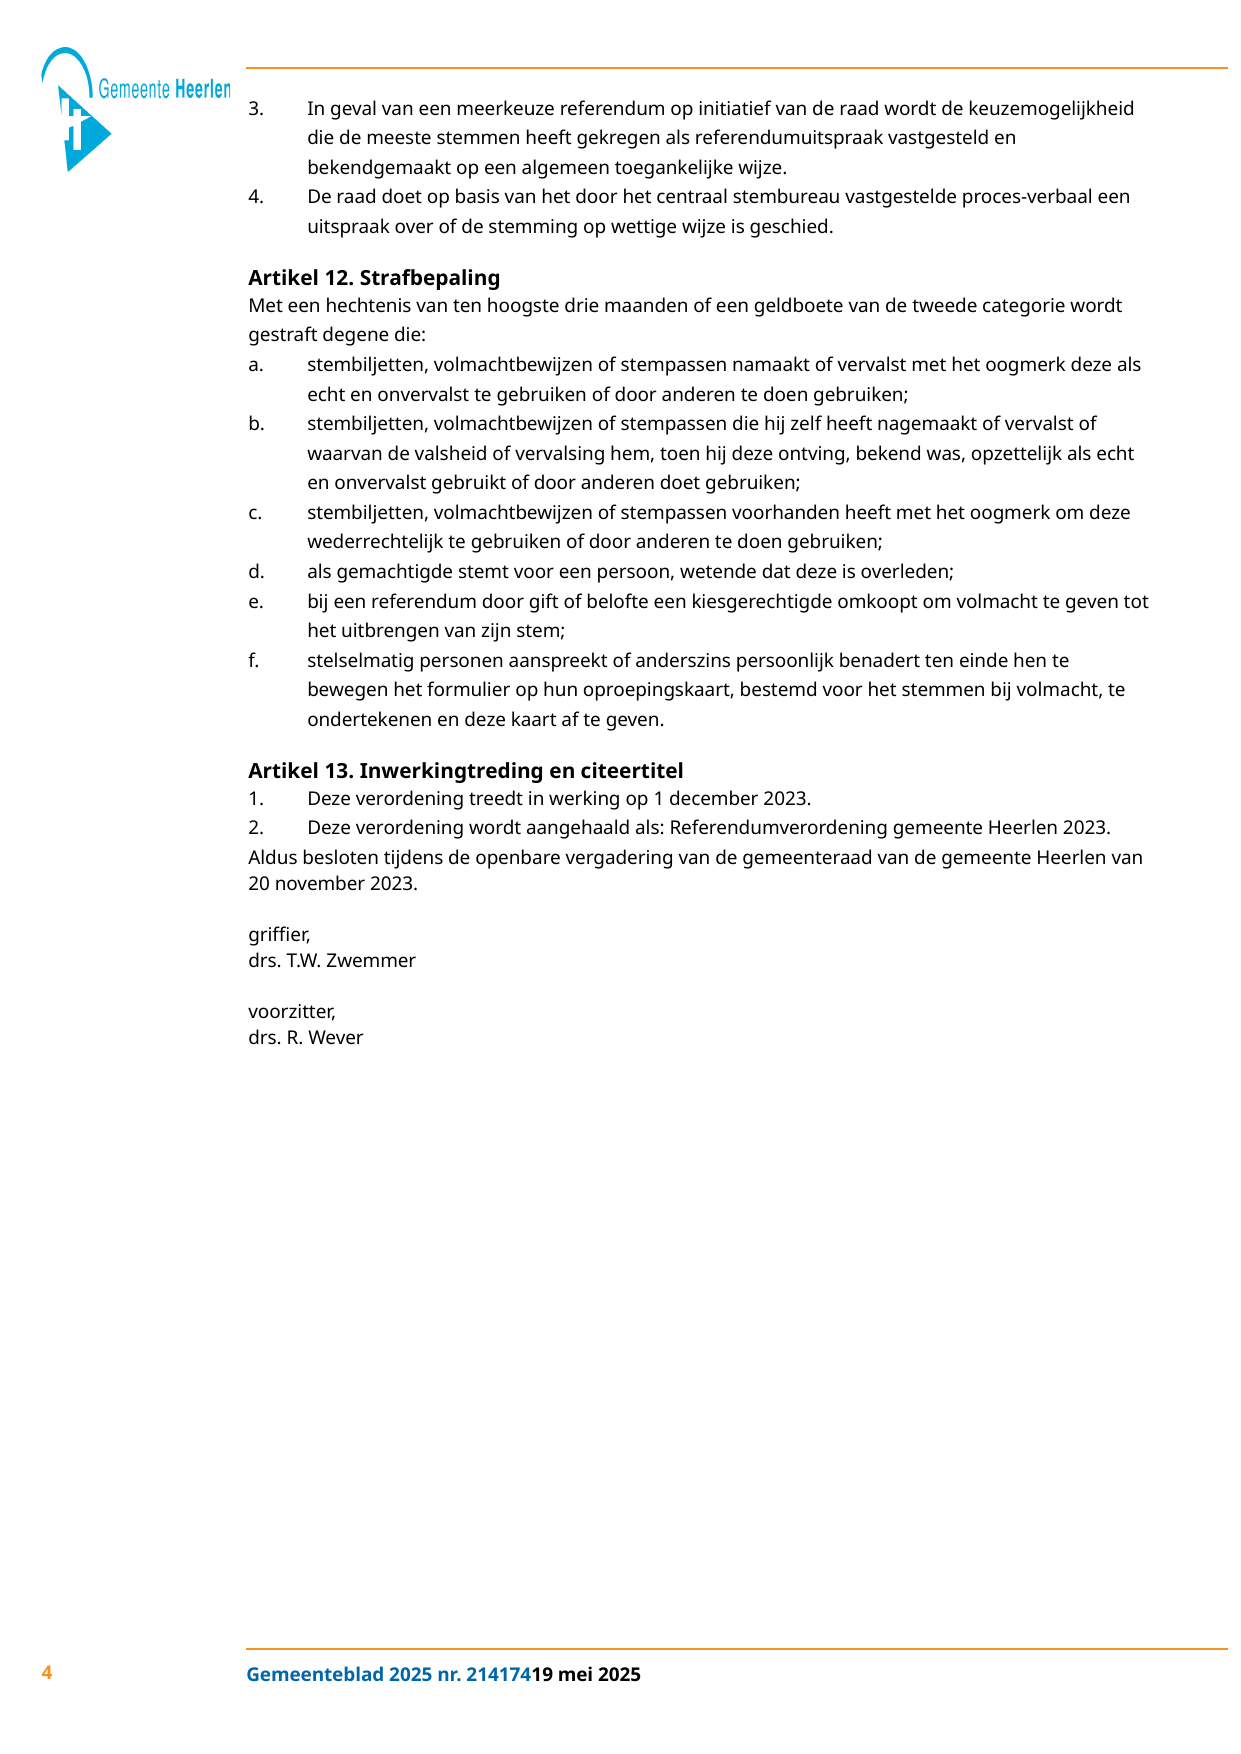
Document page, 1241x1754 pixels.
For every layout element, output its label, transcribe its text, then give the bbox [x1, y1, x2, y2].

list stelselmatig personen aanspreekt of anderszins persoonlijk benadert ten einde hen te bewegen het formulier op hun oproepingskaart, bestemd voor het stemmen bij volmacht, te ondertekenen en deze kaart af te geven. [248, 647, 1152, 732]
picture [41, 47, 59, 70]
text drs. R. Wever [248, 1024, 1152, 1050]
list als gemachtigde stemt voor een persoon, wetende dat deze is overleden; [248, 558, 1152, 584]
text drs. T.W. Zwemmer [248, 947, 1152, 973]
text Artikel 13. Inwerkingtreding en citeertitel [248, 757, 1152, 785]
picture [41, 47, 231, 172]
list Deze verordening wordt aangehaald als: Referendumverordening gemeente Heerlen 2023. [248, 814, 1152, 840]
text voorzitter, [248, 998, 1152, 1024]
text Met een hechtenis van ten hoogste drie maanden of een geldboete van de tweede categorie wordt gestraft degene die: [248, 292, 1152, 347]
text Artikel 12. Strafbepaling [248, 263, 1152, 292]
text griffier, [248, 921, 1152, 947]
text Aldus besloten tijdens de openbare vergadering van de gemeenteraad van de gemeente Heerlen van 20 november 2023. [248, 844, 1152, 896]
list De raad doet op basis van het door het centraal stembureau vastgestelde proces-verbaal een uitspraak over of de stemming op wettige wijze is geschied. [248, 183, 1152, 239]
list stembiljetten, volmachtbewijzen of stempassen voorhanden heeft met het oogmerk om deze wederrechtelijk te gebruiken of door anderen te doen gebruiken; [248, 499, 1152, 554]
list stembiljetten, volmachtbewijzen of stempassen die hij zelf heeft nagemaakt of vervalst of waarvan de valsheid of vervalsing hem, toen hij deze ontving, bekend was, opzettelijk als echt en onvervalst gebruikt of door anderen doet gebruiken; [248, 410, 1152, 495]
list Deze verordening treedt in werking op 1 december 2023. [248, 785, 1152, 811]
list bij een referendum door gift of belofte een kiesgerechtigde omkoopt om volmacht te geven tot het uitbrengen van zijn stem; [248, 588, 1152, 643]
list In geval van een meerkeuze referendum op initiatief van de raad wordt de keuzemogelijkheid die de meeste stemmen heeft gekregen als referendumuitspraak vastgesteld en bekendgemaakt op een algemeen toegankelijke wijze. [248, 95, 1152, 180]
list stembiljetten, volmachtbewijzen of stempassen namaakt of vervalst met het oogmerk deze als echt en onvervalst te gebruiken of door anderen te doen gebruiken; [248, 351, 1152, 406]
